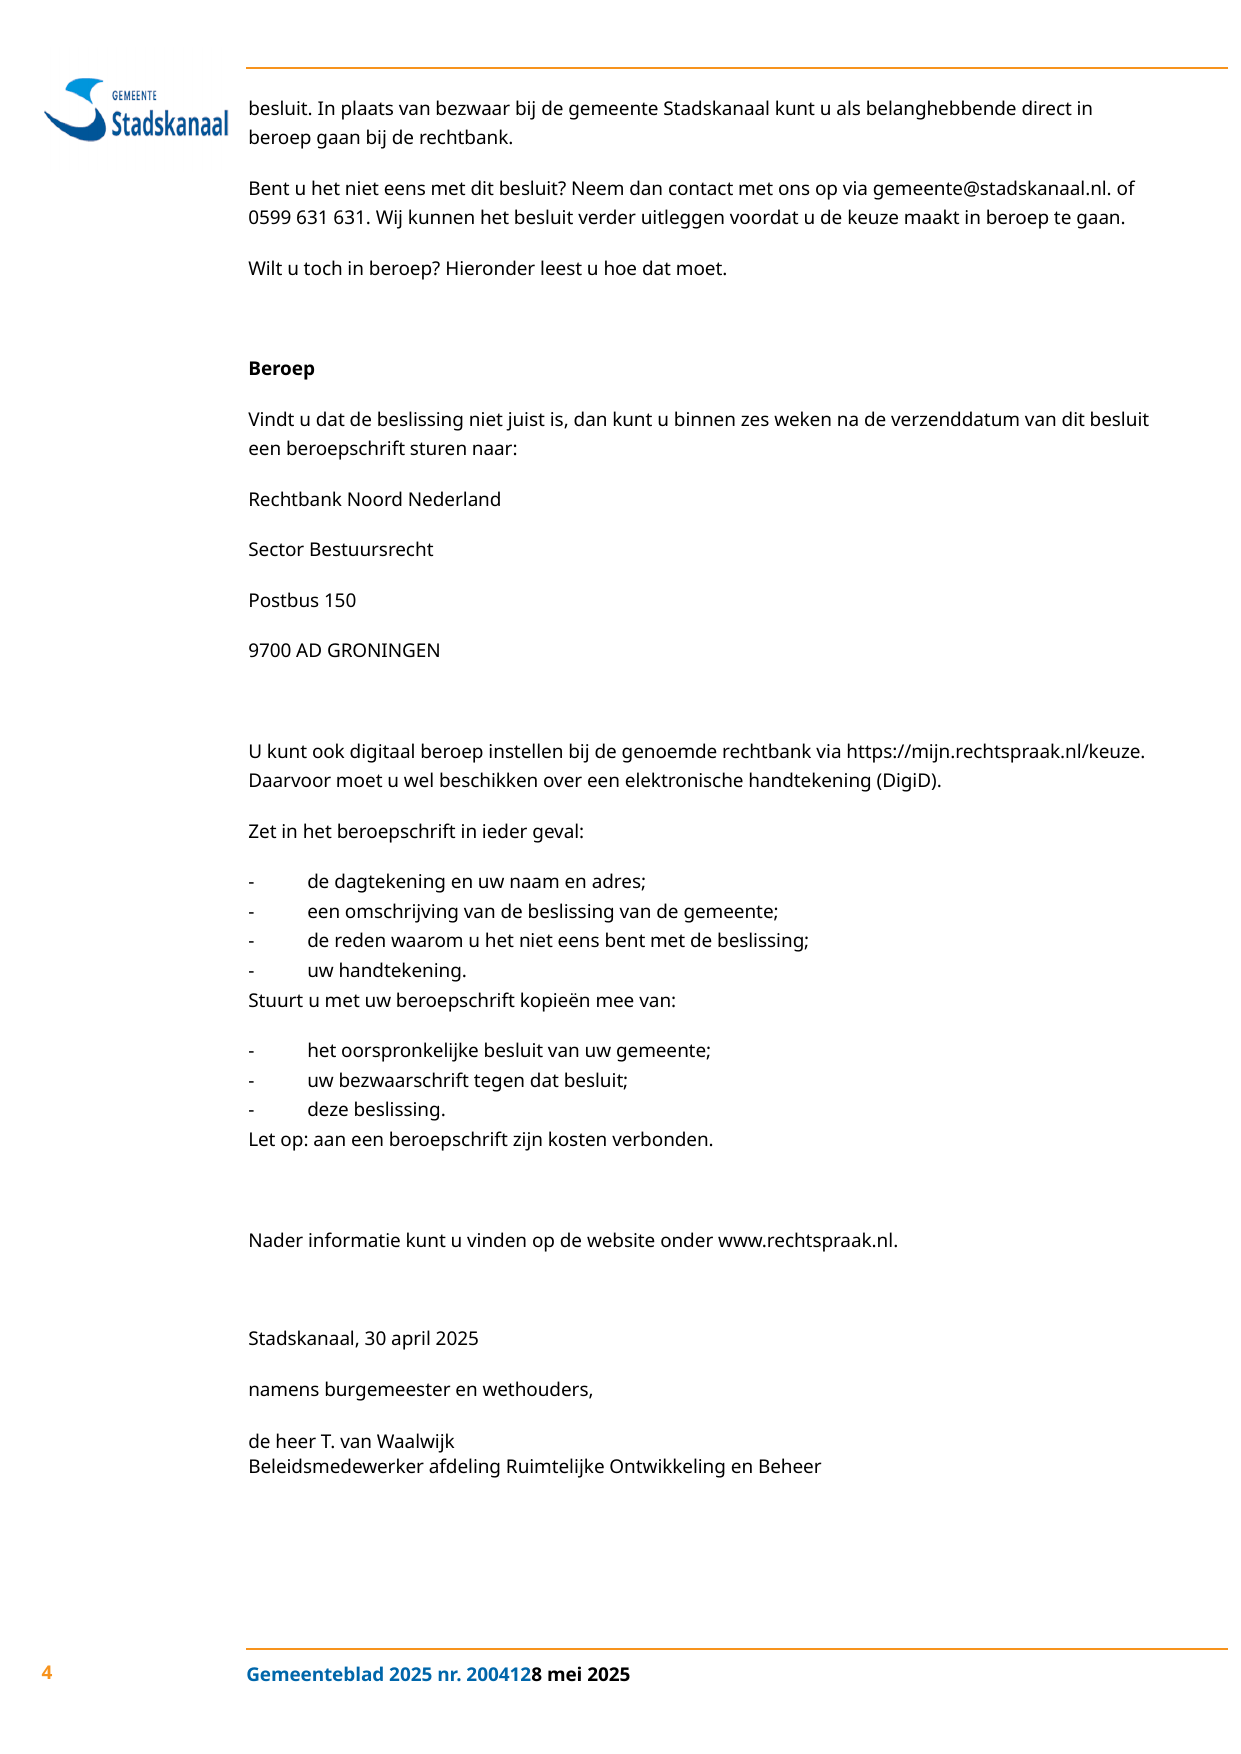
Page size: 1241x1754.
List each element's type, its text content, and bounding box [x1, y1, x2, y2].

text Vindt u dat de beslissing niet juist is, dan kunt u binnen zes weken na de verzenddatum van dit besluit een beroepschrift sturen naar: [248, 406, 1152, 461]
text Zet in het beroepschrift in ieder geval: [248, 818, 1152, 844]
text de heer T. van Waalwijk [248, 1428, 1152, 1454]
text Sector Bestuursrecht [248, 536, 1152, 562]
text Wilt u toch in beroep? Hieronder leest u hoe dat moet. [248, 255, 1152, 281]
text Bent u het niet eens met dit besluit? Neem dan contact met ons op via gemeente@stadskanaal.nl. of 0599 631 631. Wij kunnen het besluit verder uitleggen voordat u de keuze maakt in beroep te gaan. [248, 175, 1152, 230]
text namens burgemeester en wethouders, [248, 1377, 1152, 1402]
text Rechtbank Noord Nederland [248, 486, 1152, 512]
text Nader informatie kunt u vinden op de website onder www.rechtspraak.nl. [248, 1227, 1152, 1253]
text Beleidsmedewerker afdeling Ruimtelijke Ontwikkeling en Beheer [248, 1454, 1152, 1479]
list deze beslissing. [248, 1096, 1152, 1122]
text U kunt ook digitaal beroep instellen bij de genoemde rechtbank via https://mijn.rechtspraak.nl/keuze. Daarvoor moet u wel beschikken over een elektronische handtekening (DigiD). [248, 738, 1152, 793]
text Beroep [248, 356, 1152, 381]
text Stadskanaal, 30 april 2025 [248, 1325, 1152, 1351]
list de reden waarom u het niet eens bent met de beslissing; [248, 928, 1152, 953]
list uw handtekening. [248, 957, 1152, 983]
text Stuurt u met uw beroepschrift kopieën mee van: [248, 987, 1152, 1013]
list de dagtekening en uw naam en adres; [248, 868, 1152, 894]
text besluit. In plaats van bezwaar bij de gemeente Stadskanaal kunt u als belanghebbende direct in beroep gaan bij de rechtbank. [248, 95, 1152, 150]
list uw bezwaarschrift tegen dat besluit; [248, 1067, 1152, 1093]
text Let op: aan een beroepschrift zijn kosten verbonden. [248, 1126, 1152, 1152]
list het oorspronkelijke besluit van uw gemeente; [248, 1037, 1152, 1063]
text 9700 AD GRONINGEN [248, 637, 1152, 663]
list een omschrijving van de beslissing van de gemeente; [248, 898, 1152, 924]
text Postbus 150 [248, 587, 1152, 613]
picture [41, 47, 231, 172]
